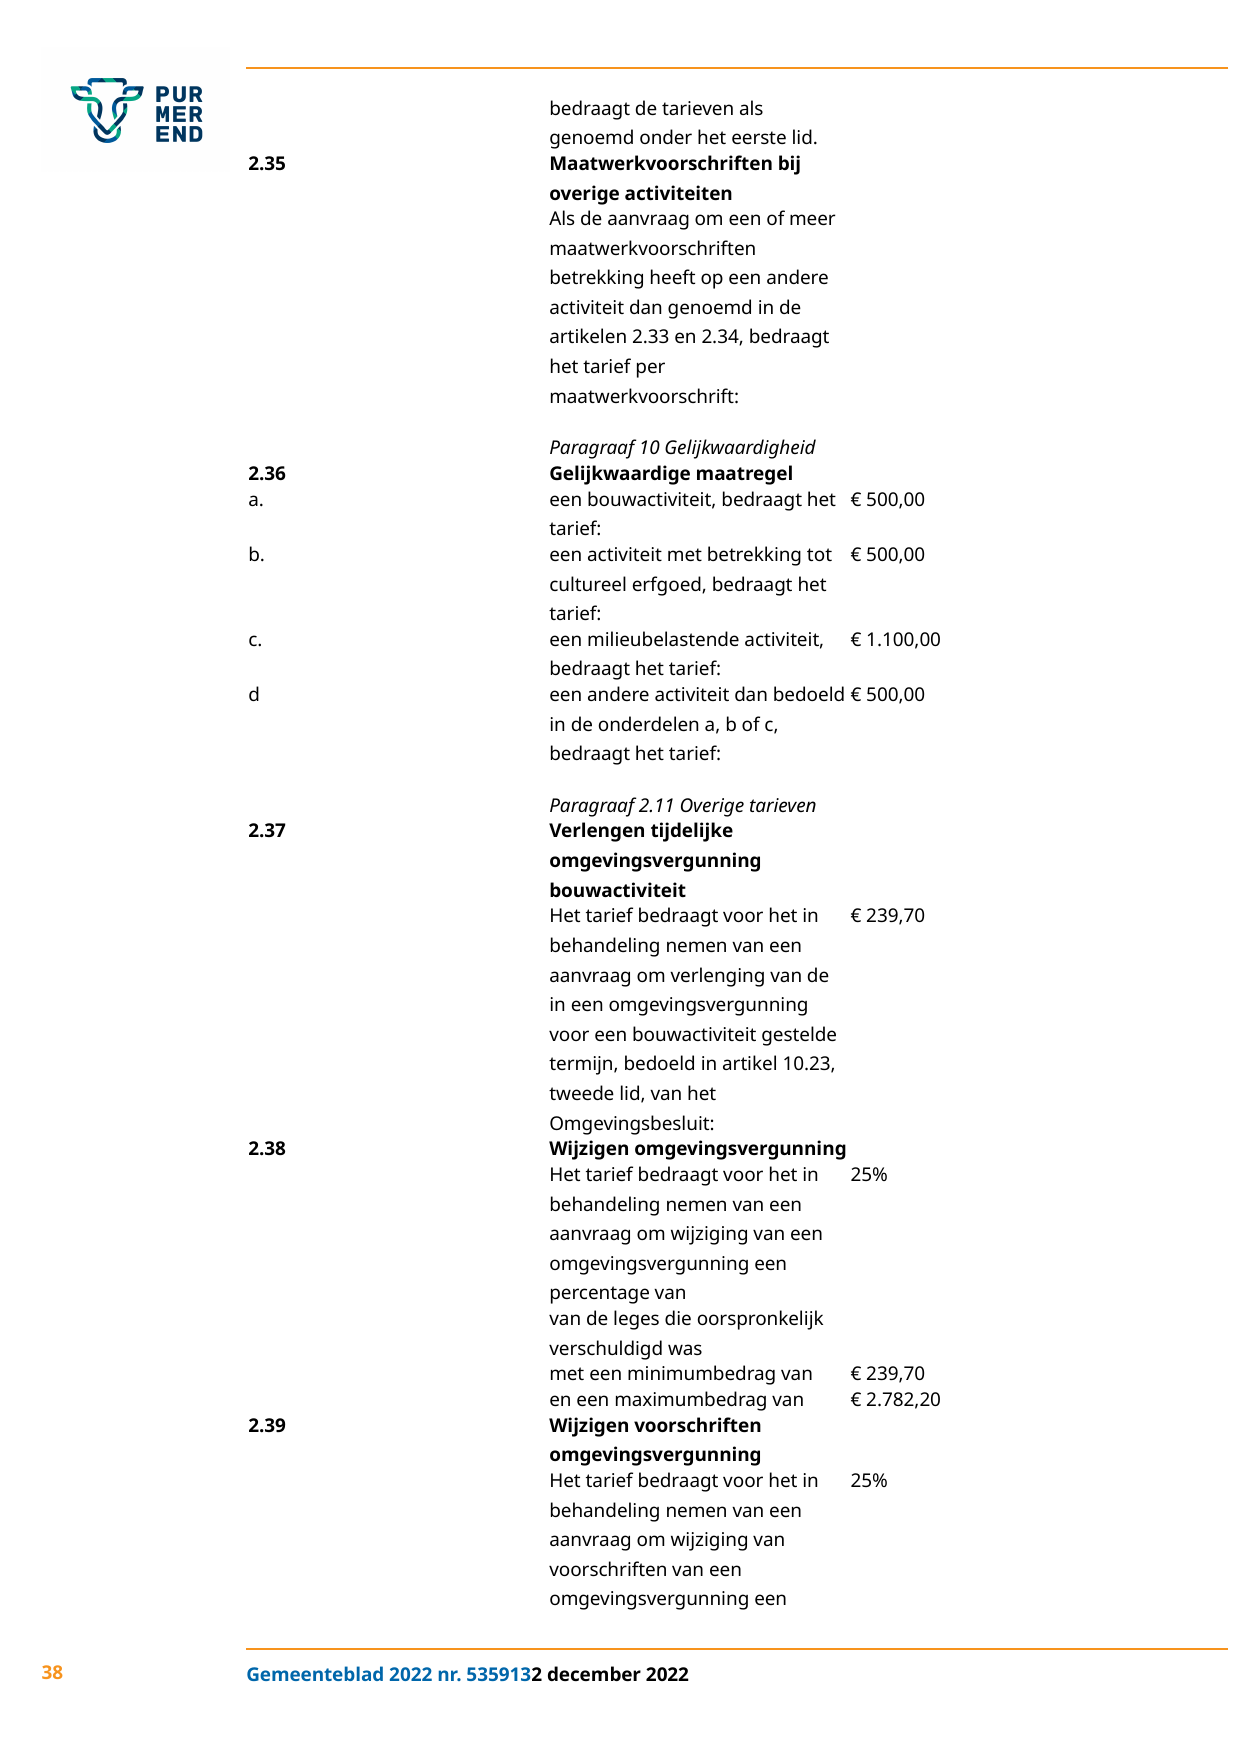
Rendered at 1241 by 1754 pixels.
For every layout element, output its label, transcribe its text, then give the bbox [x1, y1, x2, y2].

table_cell [248, 95, 549, 150]
table_cell a. [248, 486, 549, 541]
picture [41, 47, 231, 172]
table_cell [248, 434, 549, 460]
table_cell [850, 409, 1152, 434]
table_cell [850, 1135, 1152, 1161]
table_cell Wijzigen voorschriften omgevingsvergunning [549, 1412, 850, 1467]
table_cell [850, 766, 1152, 792]
table_cell Paragraaf 10 Gelijkwaardigheid [549, 434, 850, 460]
table_cell c. [248, 626, 549, 681]
table_cell [850, 818, 1152, 903]
table_cell € 1.100,00 [850, 626, 1152, 681]
table_cell [248, 766, 549, 792]
table_cell [248, 1467, 549, 1611]
table_cell [248, 1161, 549, 1305]
table_cell een bouwactiviteit, bedraagt het tarief: [549, 486, 850, 541]
table_cell [248, 1305, 549, 1361]
table_cell [248, 792, 549, 818]
table_cell een activiteit met betrekking tot cultureel erfgoed, bedraagt het tarief: [549, 541, 850, 626]
table_cell [248, 205, 549, 409]
table_cell van de leges die oorspronkelijk verschuldigd was [549, 1305, 850, 1361]
table_cell Als de aanvraag om een of meer maatwerkvoorschriften betrekking heeft op een andere activiteit dan genoemd in de artikelen 2.33 en 2.34, bedraagt het tarief per maatwerkvoorschrift: [549, 205, 850, 409]
table_cell 2.35 [248, 150, 549, 205]
table_cell Gelijkwaardige maatregel [549, 460, 850, 486]
table_cell [549, 409, 850, 434]
table_cell [850, 95, 1152, 150]
table_cell [850, 792, 1152, 818]
table_cell € 239,70 [850, 1361, 1152, 1386]
table_cell [850, 434, 1152, 460]
table_cell 25% [850, 1467, 1152, 1611]
table_cell € 2.782,20 [850, 1386, 1152, 1412]
table_cell [248, 1361, 549, 1386]
table_cell en een maximumbedrag van [549, 1386, 850, 1412]
table_cell € 500,00 [850, 486, 1152, 541]
table_cell d [248, 681, 549, 766]
table_cell [850, 1305, 1152, 1361]
table_cell Het tarief bedraagt voor het in behandeling nemen van een aanvraag om wijziging van een omgevingsvergunning een percentage van [549, 1161, 850, 1305]
table_cell € 500,00 [850, 681, 1152, 766]
table_cell 2.38 [248, 1135, 549, 1161]
table_cell Het tarief bedraagt voor het in behandeling nemen van een aanvraag om wijziging van voorschriften van een omgevingsvergunning een [549, 1467, 850, 1611]
table_cell 2.37 [248, 818, 549, 903]
table_cell bedraagt de tarieven als genoemd onder het eerste lid. [549, 95, 850, 150]
table_cell [549, 766, 850, 792]
table_cell Paragraaf 2.11 Overige tarieven [549, 792, 850, 818]
table_cell [248, 1386, 549, 1412]
table_cell een milieubelastende activiteit, bedraagt het tarief: [549, 626, 850, 681]
table_cell [248, 903, 549, 1135]
table_cell Maatwerkvoorschriften bij overige activiteiten [549, 150, 850, 205]
table_cell € 500,00 [850, 541, 1152, 626]
table_cell met een minimumbedrag van [549, 1361, 850, 1386]
table_cell [850, 1412, 1152, 1467]
table_cell [850, 205, 1152, 409]
table_cell 25% [850, 1161, 1152, 1305]
table_cell Verlengen tijdelijke omgevingsvergunning bouwactiviteit [549, 818, 850, 903]
table_cell b. [248, 541, 549, 626]
table_cell Het tarief bedraagt voor het in behandeling nemen van een aanvraag om verlenging van de in een omgevingsvergunning voor een bouwactiviteit gestelde termijn, bedoeld in artikel 10.23, tweede lid, van het Omgevingsbesluit: [549, 903, 850, 1135]
table_cell Wijzigen omgevingsvergunning [549, 1135, 850, 1161]
table_cell [850, 150, 1152, 205]
table_cell [248, 409, 549, 434]
table_cell [850, 460, 1152, 486]
table_cell een andere activiteit dan bedoeld in de onderdelen a, b of c, bedraagt het tarief: [549, 681, 850, 766]
table_cell 2.39 [248, 1412, 549, 1467]
table_cell € 239,70 [850, 903, 1152, 1135]
table_cell 2.36 [248, 460, 549, 486]
